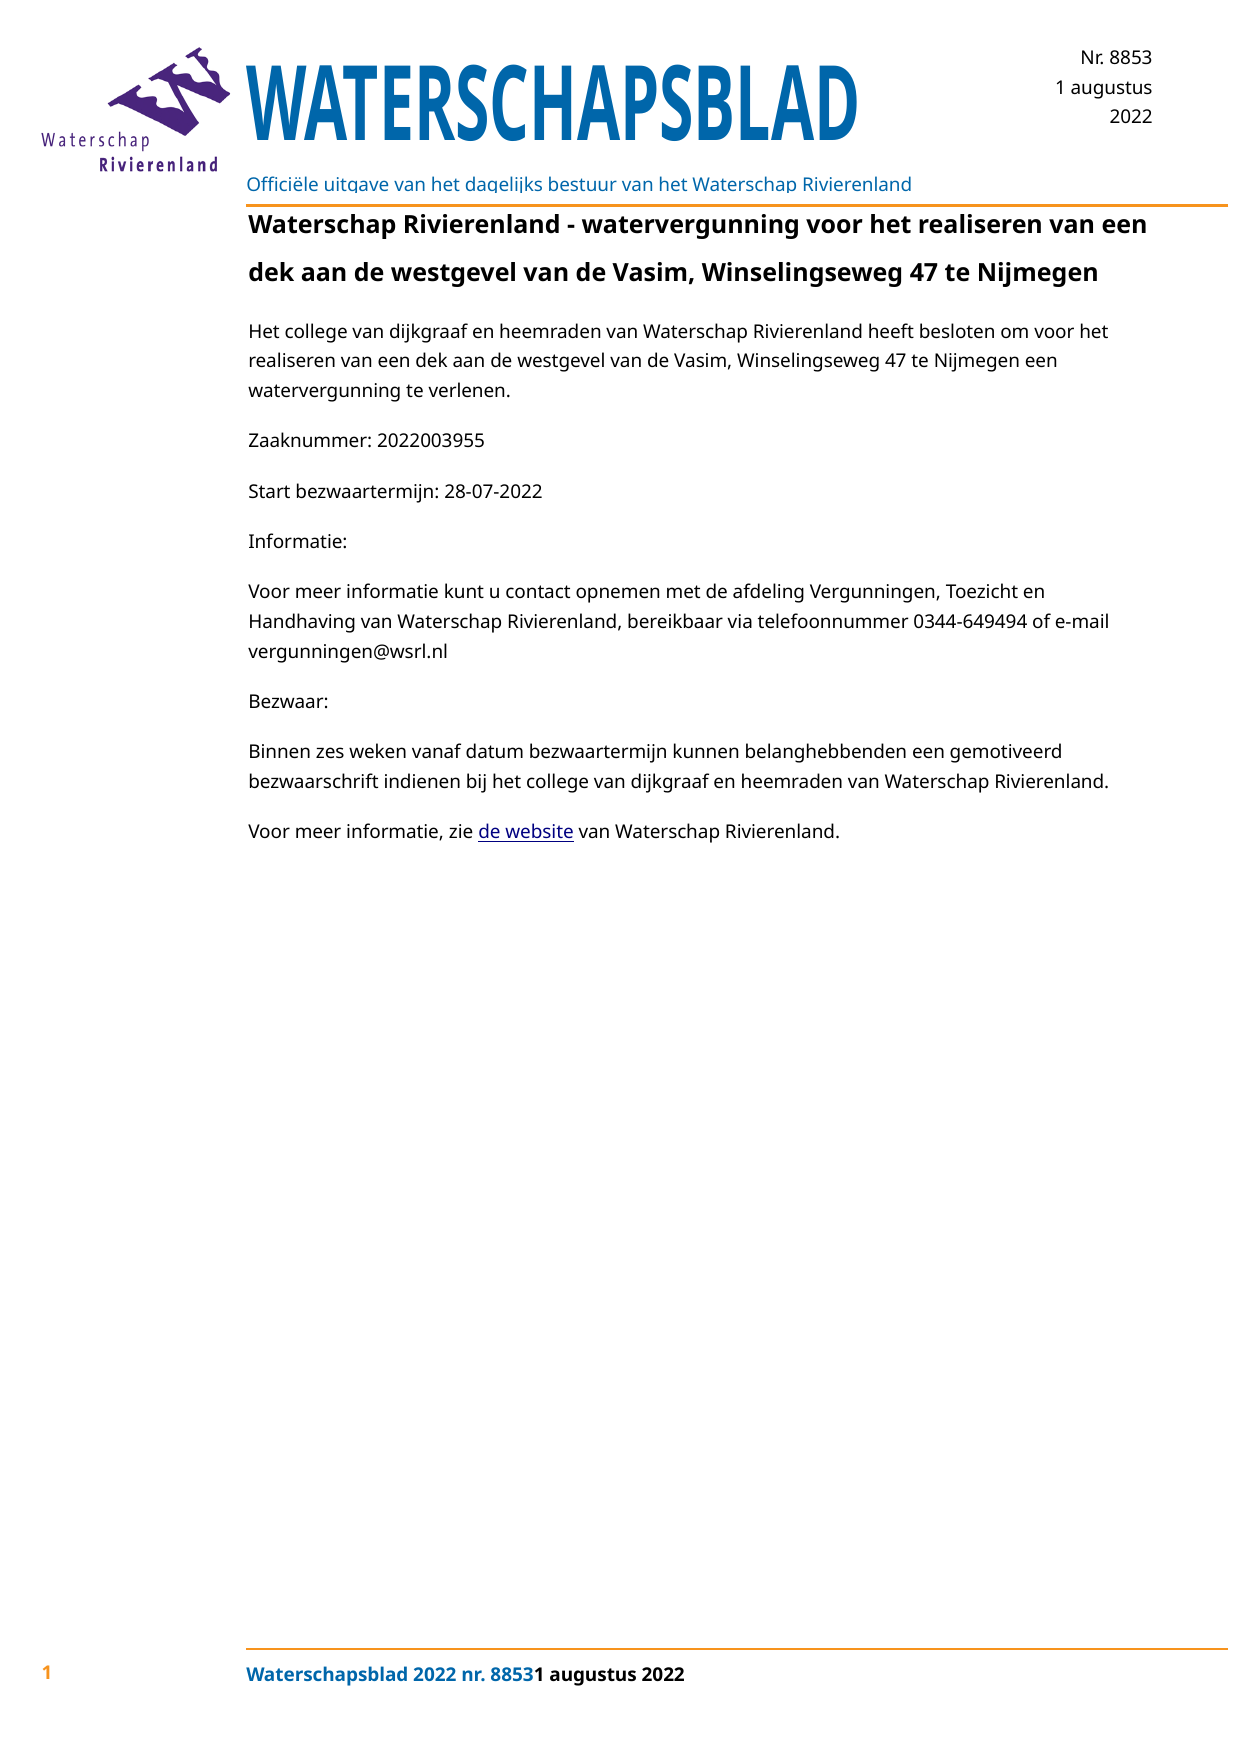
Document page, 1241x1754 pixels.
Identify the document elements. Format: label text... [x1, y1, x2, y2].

text Waterschap Rivierenland - watervergunning voor het realiseren van een dek aan de westgevel van de Vasim, Winselingseweg 47 te Nijmegen [248, 207, 1152, 288]
picture [41, 47, 231, 172]
text Start bezwaartermijn: 28-07-2022 [248, 478, 1152, 504]
text Bezwaar: [248, 688, 1152, 714]
text Zaaknummer: 2022003955 [248, 427, 1152, 453]
text Voor meer informatie, zie de website van Waterschap Rivierenland. [248, 819, 1152, 844]
text Voor meer informatie kunt u contact opnemen met de afdeling Vergunningen, Toezicht en Handhaving van Waterschap Rivierenland, bereikbaar via telefoonnummer 0344-649494 of e-mail vergunningen@wsrl.nl [248, 579, 1152, 664]
text Informatie: [248, 528, 1152, 554]
text Binnen zes weken vanaf datum bezwaartermijn kunnen belanghebbenden een gemotiveerd bezwaarschrift indienen bij het college van dijkgraaf en heemraden van Waterschap Rivierenland. [248, 739, 1152, 794]
text Het college van dijkgraaf en heemraden van Waterschap Rivierenland heeft besloten om voor het realiseren van een dek aan de westgevel van de Vasim, Winselingseweg 47 te Nijmegen een watervergunning te verlenen. [248, 318, 1152, 403]
